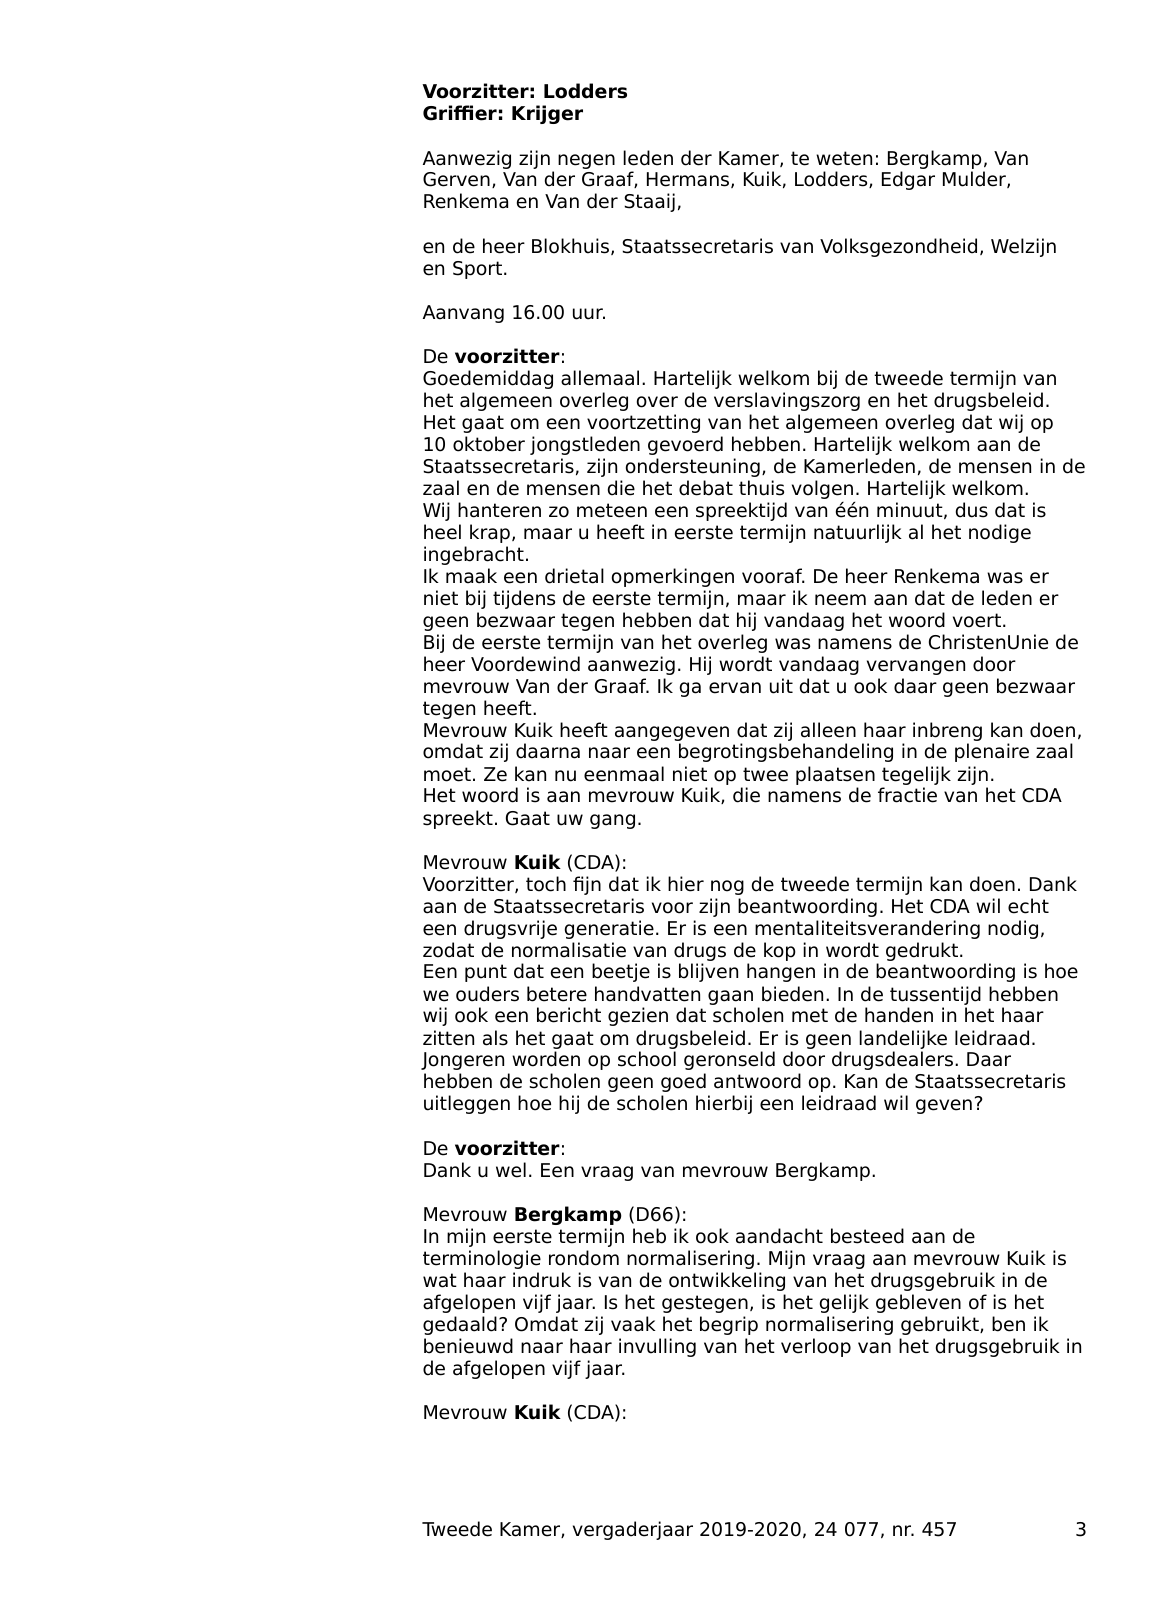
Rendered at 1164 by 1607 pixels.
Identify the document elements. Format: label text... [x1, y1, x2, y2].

text Mevrouw Bergkamp (D66): [422, 1204, 1087, 1226]
text Wij hanteren zo meteen een spreektijd van één minuut, dus dat is heel krap, maar u heeft in eerste termijn natuurlijk al het nodige ingebracht. [422, 500, 1087, 566]
text De voorzitter: [422, 1137, 1087, 1159]
text Aanvang 16.00 uur. [422, 302, 1087, 324]
text Griffier: Krijger [422, 103, 1087, 125]
text Voorzitter: Lodders [422, 81, 1087, 103]
text Goedemiddag allemaal. Hartelijk welkom bij de tweede termijn van het algemeen overleg over de verslavingszorg en het drugsbeleid. Het gaat om een voortzetting van het algemeen overleg dat wij op 10 oktober jongstleden gevoerd hebben. Hartelijk welkom aan de Staatssecretaris, zijn ondersteuning, de Kamerleden, de mensen in de zaal en de mensen die het debat thuis volgen. Hartelijk welkom. [422, 368, 1087, 500]
text Dank u wel. Een vraag van mevrouw Bergkamp. [422, 1159, 1087, 1181]
text Het woord is aan mevrouw Kuik, die namens de fractie van het CDA spreekt. Gaat uw gang. [422, 785, 1087, 829]
text Bij de eerste termijn van het overleg was namens de ChristenUnie de heer Voordewind aanwezig. Hij wordt vandaag vervangen door mevrouw Van der Graaf. Ik ga ervan uit dat u ook daar geen bezwaar tegen heeft. [422, 632, 1087, 719]
text Aanwezig zijn negen leden der Kamer, te weten: Bergkamp, Van Gerven, Van der Graaf, Hermans, Kuik, Lodders, Edgar Mulder, Renkema en Van der Staaij, [422, 147, 1087, 213]
text Ik maak een drietal opmerkingen vooraf. De heer Renkema was er niet bij tijdens de eerste termijn, maar ik neem aan dat de leden er geen bezwaar tegen hebben dat hij vandaag het woord voert. [422, 566, 1087, 632]
text en de heer Blokhuis, Staatssecretaris van Volksgezondheid, Welzijn en Sport. [422, 236, 1087, 279]
text Mevrouw Kuik (CDA): [422, 1402, 1087, 1424]
text Voorzitter, toch fijn dat ik hier nog de tweede termijn kan doen. Dank aan de Staatssecretaris voor zijn beantwoording. Het CDA wil echt een drugsvrije generatie. Er is een mentaliteitsverandering nodig, zodat de normalisatie van drugs de kop in wordt gedrukt. [422, 873, 1087, 961]
text Mevrouw Kuik (CDA): [422, 852, 1087, 873]
text De voorzitter: [422, 346, 1087, 368]
text Een punt dat een beetje is blijven hangen in de beantwoording is hoe we ouders betere handvatten gaan bieden. In de tussentijd hebben wij ook een bericht gezien dat scholen met de handen in het haar zitten als het gaat om drugsbeleid. Er is geen landelijke leidraad. Jongeren worden op school geronseld door drugsdealers. Daar hebben de scholen geen goed antwoord op. Kan de Staatssecretaris uitleggen hoe hij de scholen hierbij een leidraad wil geven? [422, 961, 1087, 1115]
text In mijn eerste termijn heb ik ook aandacht besteed aan de terminologie rondom normalisering. Mijn vraag aan mevrouw Kuik is wat haar indruk is van de ontwikkeling van het drugsgebruik in de afgelopen vijf jaar. Is het gestegen, is het gelijk gebleven of is het gedaald? Omdat zij vaak het begrip normalisering gebruikt, ben ik benieuwd naar haar invulling van het verloop van het drugsgebruik in de afgelopen vijf jaar. [422, 1226, 1087, 1379]
text Mevrouw Kuik heeft aangegeven dat zij alleen haar inbreng kan doen, omdat zij daarna naar een begrotingsbehandeling in de plenaire zaal moet. Ze kan nu eenmaal niet op twee plaatsen tegelijk zijn. [422, 719, 1087, 785]
